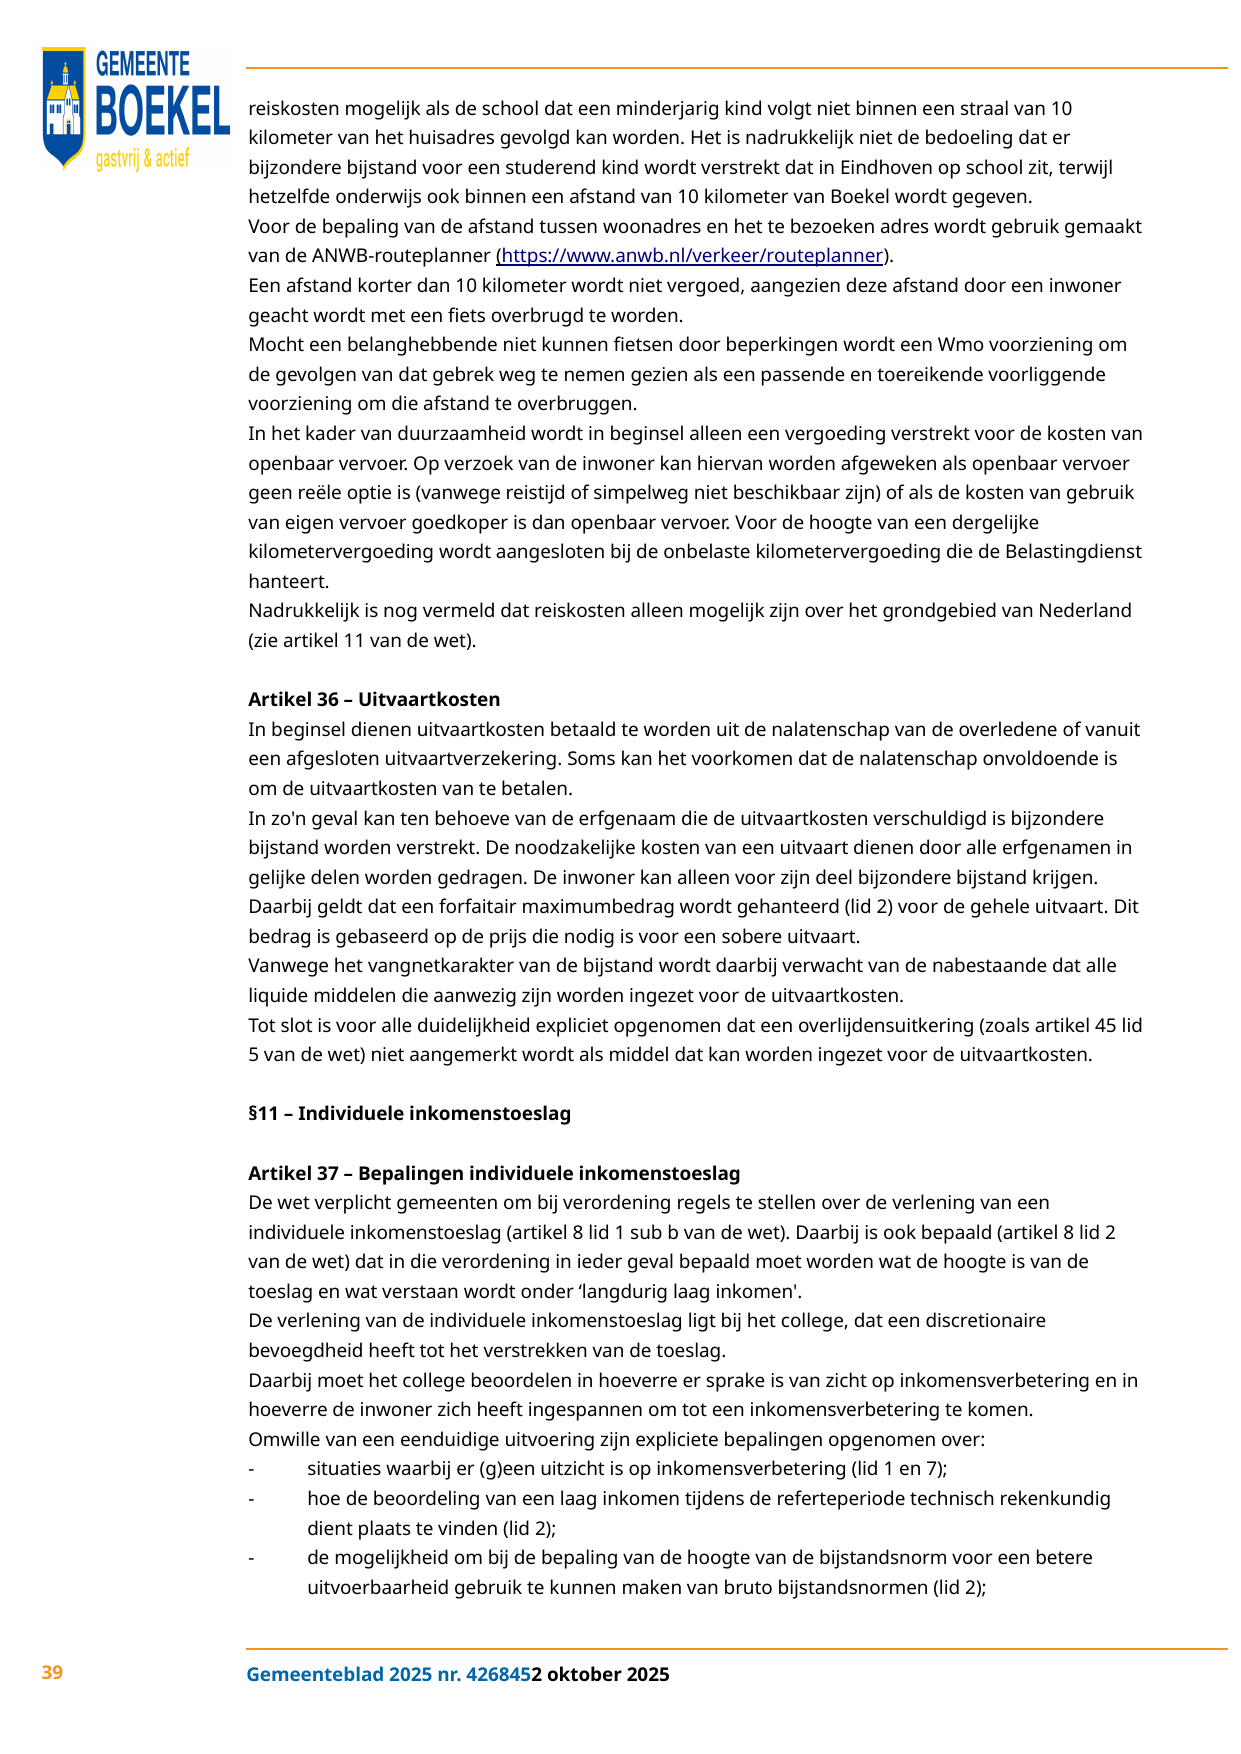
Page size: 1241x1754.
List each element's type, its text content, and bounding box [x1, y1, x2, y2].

list situaties waarbij er (g)een uitzicht is op inkomensverbetering (lid 1 en 7); [248, 1456, 1152, 1481]
text Daarbij moet het college beoordelen in hoeverre er sprake is van zicht op inkomensverbetering en in hoeverre de inwoner zich heeft ingespannen om tot een inkomensverbetering te komen. [248, 1367, 1152, 1422]
picture [41, 47, 231, 172]
text In beginsel dienen uitvaartkosten betaald te worden uit de nalatenschap van de overledene of vanuit een afgesloten uitvaartverzekering. Soms kan het voorkomen dat de nalatenschap onvoldoende is om de uitvaartkosten van te betalen. [248, 716, 1152, 801]
text In het kader van duurzaamheid wordt in beginsel alleen een vergoeding verstrekt voor de kosten van openbaar vervoer. Op verzoek van de inwoner kan hiervan worden afgeweken als openbaar vervoer geen reële optie is (vanwege reistijd of simpelweg niet beschikbaar zijn) of als de kosten van gebruik van eigen vervoer goedkoper is dan openbaar vervoer. Voor de hoogte van een dergelijke kilometervergoeding wordt aangesloten bij de onbelaste kilometervergoeding die de Belastingdienst hanteert. [248, 420, 1152, 594]
text Tot slot is voor alle duidelijkheid expliciet opgenomen dat een overlijdensuitkering (zoals artikel 45 lid 5 van de wet) niet aangemerkt wordt als middel dat kan worden ingezet voor de uitvaartkosten. [248, 1012, 1152, 1067]
text Nadrukkelijk is nog vermeld dat reiskosten alleen mogelijk zijn over het grondgebied van Nederland (zie artikel 11 van de wet). [248, 598, 1152, 653]
text §11 – Individuele inkomenstoeslag [248, 1101, 1152, 1126]
text Een afstand korter dan 10 kilometer wordt niet vergoed, aangezien deze afstand door een inwoner geacht wordt met een fiets overbrugd te worden. [248, 272, 1152, 328]
text Artikel 36 – Uitvaartkosten [248, 686, 1152, 712]
list hoe de beoordeling van een laag inkomen tijdens de referteperiode technisch rekenkundig dient plaats te vinden (lid 2); [248, 1485, 1152, 1541]
text Omwille van een eenduidige uitvoering zijn expliciete bepalingen opgenomen over: [248, 1426, 1152, 1452]
text reiskosten mogelijk als de school dat een minderjarig kind volgt niet binnen een straal van 10 kilometer van het huisadres gevolgd kan worden. Het is nadrukkelijk niet de bedoeling dat er bijzondere bijstand voor een studerend kind wordt verstrekt dat in Eindhoven op school zit, terwijl hetzelfde onderwijs ook binnen een afstand van 10 kilometer van Boekel wordt gegeven. [248, 95, 1152, 209]
text Vanwege het vangnetkarakter van de bijstand wordt daarbij verwacht van de nabestaande dat alle liquide middelen die aanwezig zijn worden ingezet voor de uitvaartkosten. [248, 953, 1152, 1008]
list de mogelijkheid om bij de bepaling van de hoogte van de bijstandsnorm voor een betere uitvoerbaarheid gebruik te kunnen maken van bruto bijstandsnormen (lid 2); [248, 1544, 1152, 1600]
text Artikel 37 – Bepalingen individuele inkomenstoeslag [248, 1160, 1152, 1186]
text Voor de bepaling van de afstand tussen woonadres en het te bezoeken adres wordt gebruik gemaakt van de ANWB-routeplanner (https://www.anwb.nl/verkeer/routeplanner). [248, 213, 1152, 268]
text Mocht een belanghebbende niet kunnen fietsen door beperkingen wordt een Wmo voorziening om de gevolgen van dat gebrek weg te nemen gezien als een passende en toereikende voorliggende voorziening om die afstand te overbruggen. [248, 331, 1152, 416]
text De verlening van de individuele inkomenstoeslag ligt bij het college, dat een discretionaire bevoegdheid heeft tot het verstrekken van de toeslag. [248, 1308, 1152, 1363]
text In zo'n geval kan ten behoeve van de erfgenaam die de uitvaartkosten verschuldigd is bijzondere bijstand worden verstrekt. De noodzakelijke kosten van een uitvaart dienen door alle erfgenamen in gelijke delen worden gedragen. De inwoner kan alleen voor zijn deel bijzondere bijstand krijgen. Daarbij geldt dat een forfaitair maximumbedrag wordt gehanteerd (lid 2) voor de gehele uitvaart. Dit bedrag is gebaseerd op de prijs die nodig is voor een sobere uitvaart. [248, 805, 1152, 949]
text De wet verplicht gemeenten om bij verordening regels te stellen over de verlening van een individuele inkomenstoeslag (artikel 8 lid 1 sub b van de wet). Daarbij is ook bepaald (artikel 8 lid 2 van de wet) dat in die verordening in ieder geval bepaald moet worden wat de hoogte is van de toeslag en wat verstaan wordt onder ‘langdurig laag inkomen'. [248, 1189, 1152, 1304]
